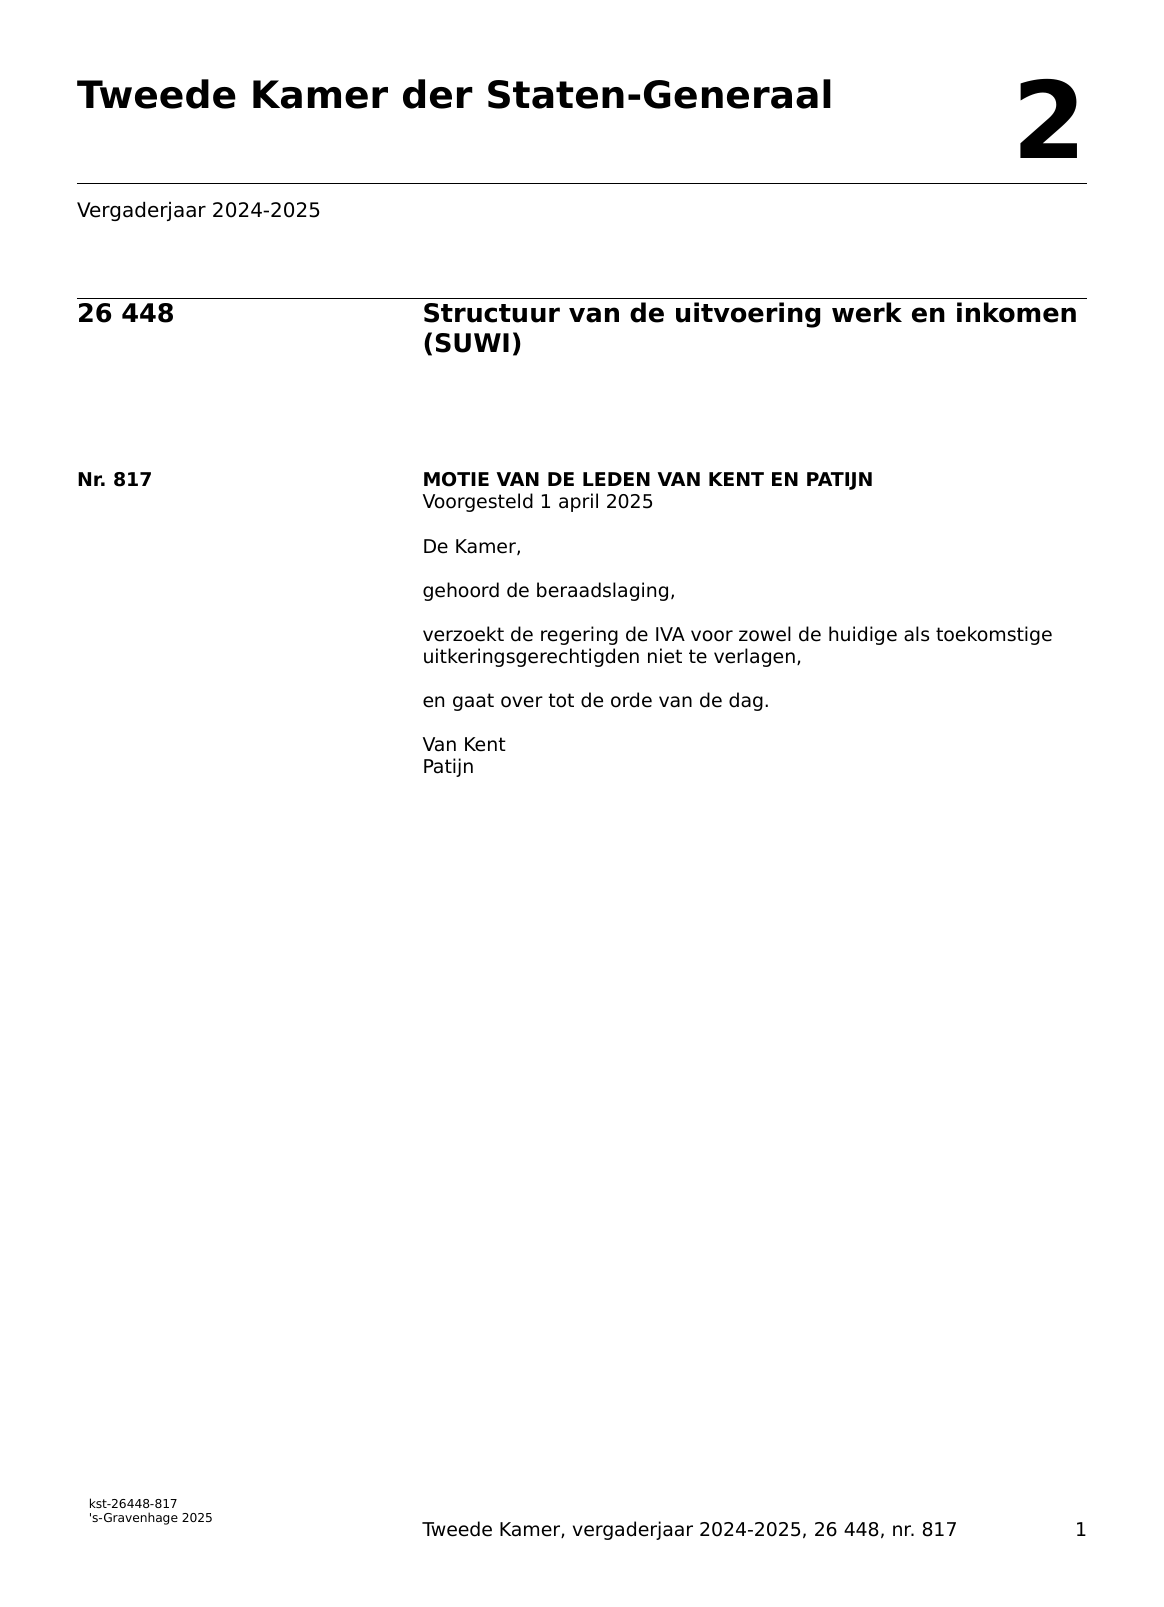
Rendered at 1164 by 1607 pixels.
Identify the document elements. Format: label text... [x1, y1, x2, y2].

text De Kamer, [422, 536, 1087, 557]
text Van Kent [422, 734, 1087, 756]
table_header Tweede Kamer der Staten-Generaal [77, 59, 886, 183]
subtitle 26 448 Structuur van de uitvoering werk en inkomen (SUWI) [77, 299, 1087, 358]
text verzoekt de regering de IVA voor zowel de huidige als toekomstige uitkeringsgerechtigden niet te verlagen, [422, 624, 1087, 668]
text 's-Gravenhage 2025 [88, 1511, 323, 1525]
subtitle Nr. 817 MOTIE VAN DE LEDEN VAN KENT EN PATIJN [77, 469, 1087, 491]
text gehoord de beraadslaging, [422, 580, 1087, 602]
text Voorgesteld 1 april 2025 [422, 491, 1087, 513]
text Patijn [422, 756, 1087, 778]
table_header 2 [886, 59, 1087, 183]
text en gaat over tot de orde van de dag. [422, 690, 1087, 712]
text kst-26448-817 [88, 1497, 323, 1511]
table_cell Vergaderjaar 2024-2025 [77, 184, 1087, 298]
